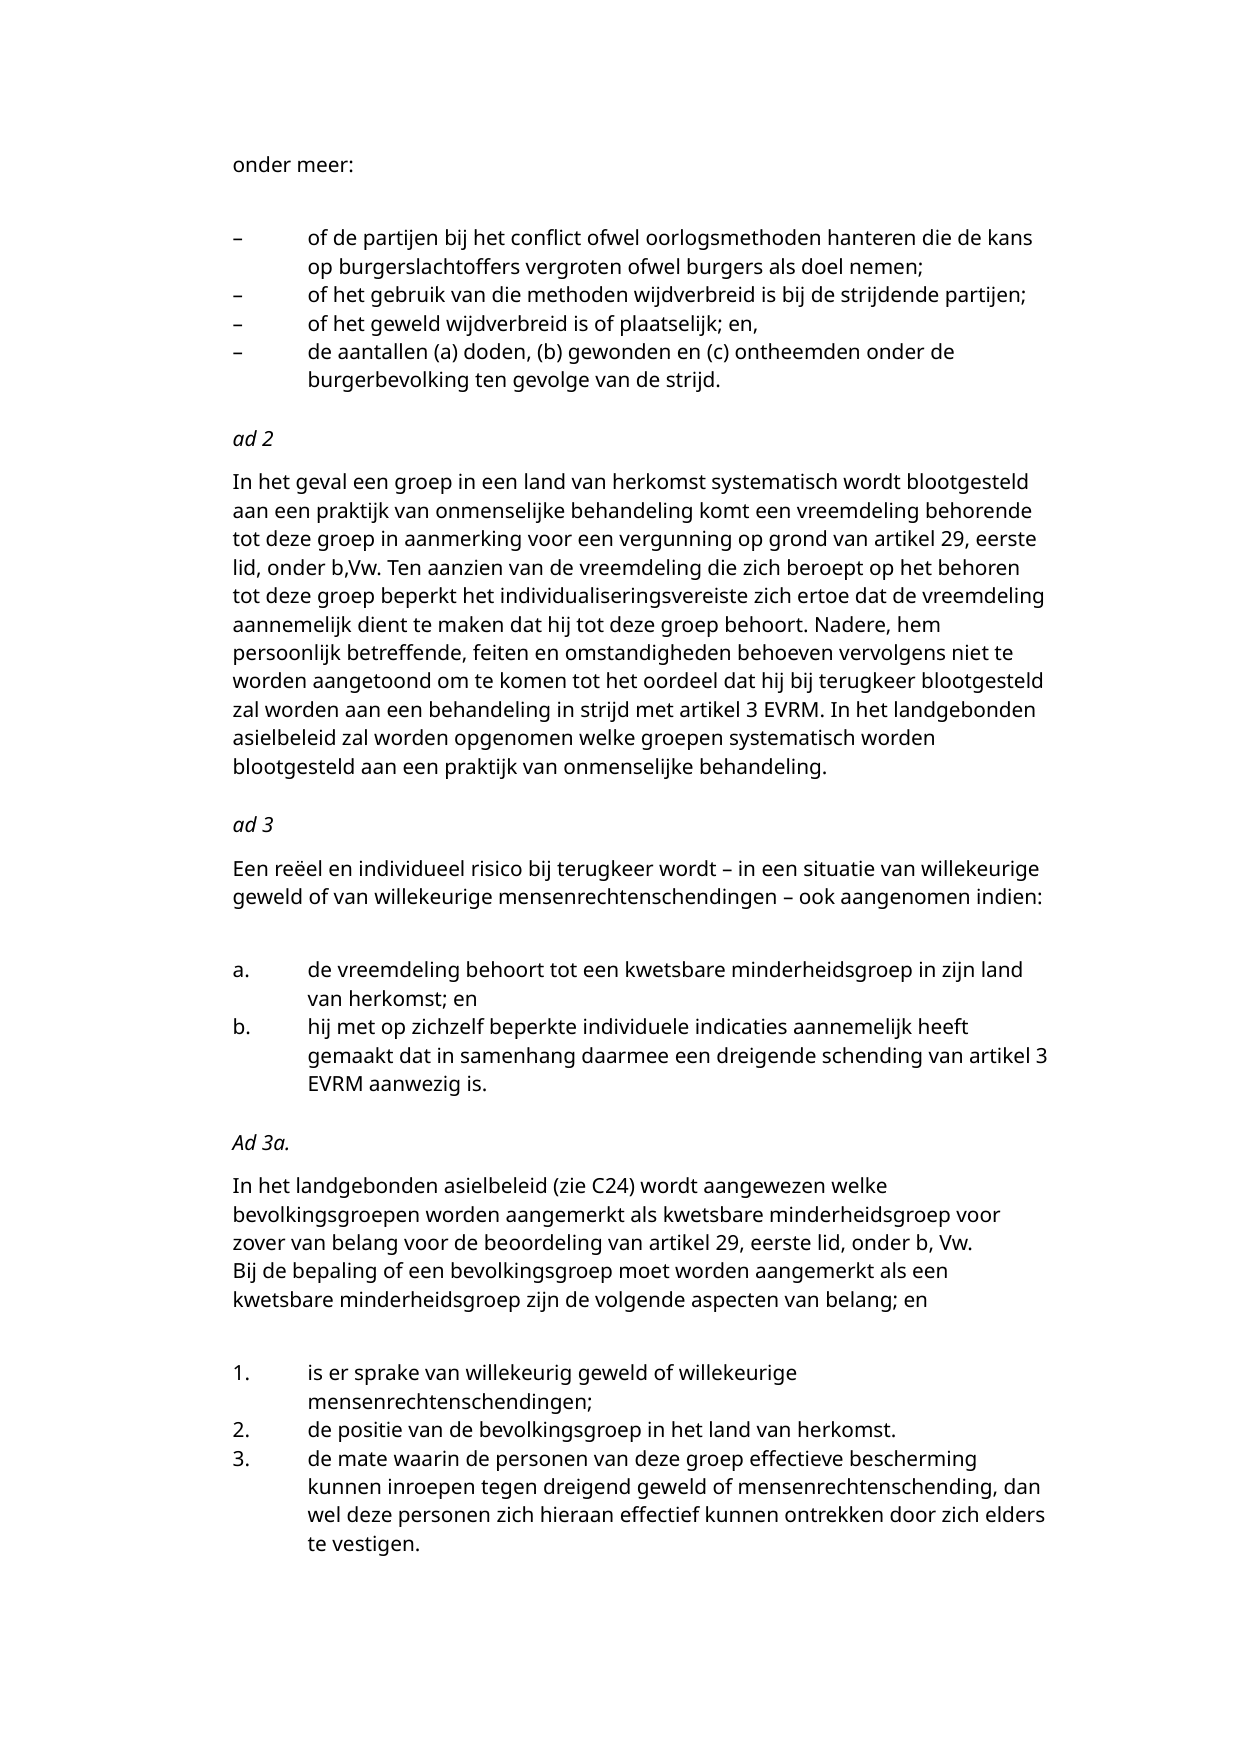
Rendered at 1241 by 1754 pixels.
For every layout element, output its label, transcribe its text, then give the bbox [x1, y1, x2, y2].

list de positie van de bevolkingsgroep in het land van herkomst. [232, 1415, 1053, 1444]
list of het geweld wijdverbreid is of plaatselijk; en, [232, 309, 1053, 337]
list de aantallen (a) doden, (b) gewonden en (c) ontheemden onder de burgerbevolking ten gevolge van de strijd. [232, 337, 1053, 394]
list is er sprake van willekeurig geweld of willekeurige mensenrechtenschendingen; [232, 1358, 1053, 1415]
list de mate waarin de personen van deze groep effectieve bescherming kunnen inroepen tegen dreigend geweld of mensenrechtenschending, dan wel deze personen zich hieraan effectief kunnen ontrekken door zich elders te vestigen. [232, 1444, 1053, 1557]
text In het landgebonden asielbeleid (zie C24) wordt aangewezen welke bevolkingsgroepen worden aangemerkt als kwetsbare minderheidsgroep voor zover van belang voor de beoordeling van artikel 29, eerste lid, onder b, Vw. [232, 1171, 1053, 1257]
text ad 3 [232, 810, 1053, 839]
text ad 2 [232, 424, 1053, 452]
text onder meer: [232, 150, 1053, 178]
list de vreemdeling behoort tot een kwetsbare minderheidsgroep in zijn land van herkomst; en [232, 956, 1053, 1012]
list of het gebruik van die methoden wijdverbreid is bij de strijdende partijen; [232, 280, 1053, 309]
text Een reëel en individueel risico bij terugkeer wordt – in een situatie van willekeurige geweld of van willekeurige mensenrechtenschendingen – ook aangenomen indien: [232, 854, 1053, 911]
text Ad 3a. [232, 1128, 1053, 1156]
list of de partijen bij het conflict ofwel oorlogsmethoden hanteren die de kans op burgerslachtoffers vergroten ofwel burgers als doel nemen; [232, 223, 1053, 280]
list hij met op zichzelf beperkte individuele indicaties aannemelijk heeft gemaakt dat in samenhang daarmee een dreigende schending van artikel 3 EVRM aanwezig is. [232, 1012, 1053, 1098]
text In het geval een groep in een land van herkomst systematisch wordt blootgesteld aan een praktijk van onmenselijke behandeling komt een vreemdeling behorende tot deze groep in aanmerking voor een vergunning op grond van artikel 29, eerste lid, onder b,Vw. Ten aanzien van de vreemdeling die zich beroept op het behoren tot deze groep beperkt het individualiseringsvereiste zich ertoe dat de vreemdeling aannemelijk dient te maken dat hij tot deze groep behoort. Nadere, hem persoonlijk betreffende, feiten en omstandigheden behoeven vervolgens niet te worden aangetoond om te komen tot het oordeel dat hij bij terugkeer blootgesteld zal worden aan een behandeling in strijd met artikel 3 EVRM. In het landgebonden asielbeleid zal worden opgenomen welke groepen systematisch worden blootgesteld aan een praktijk van onmenselijke behandeling. [232, 467, 1053, 780]
text Bij de bepaling of een bevolkingsgroep moet worden aangemerkt als een kwetsbare minderheidsgroep zijn de volgende aspecten van belang; en [232, 1257, 1053, 1313]
